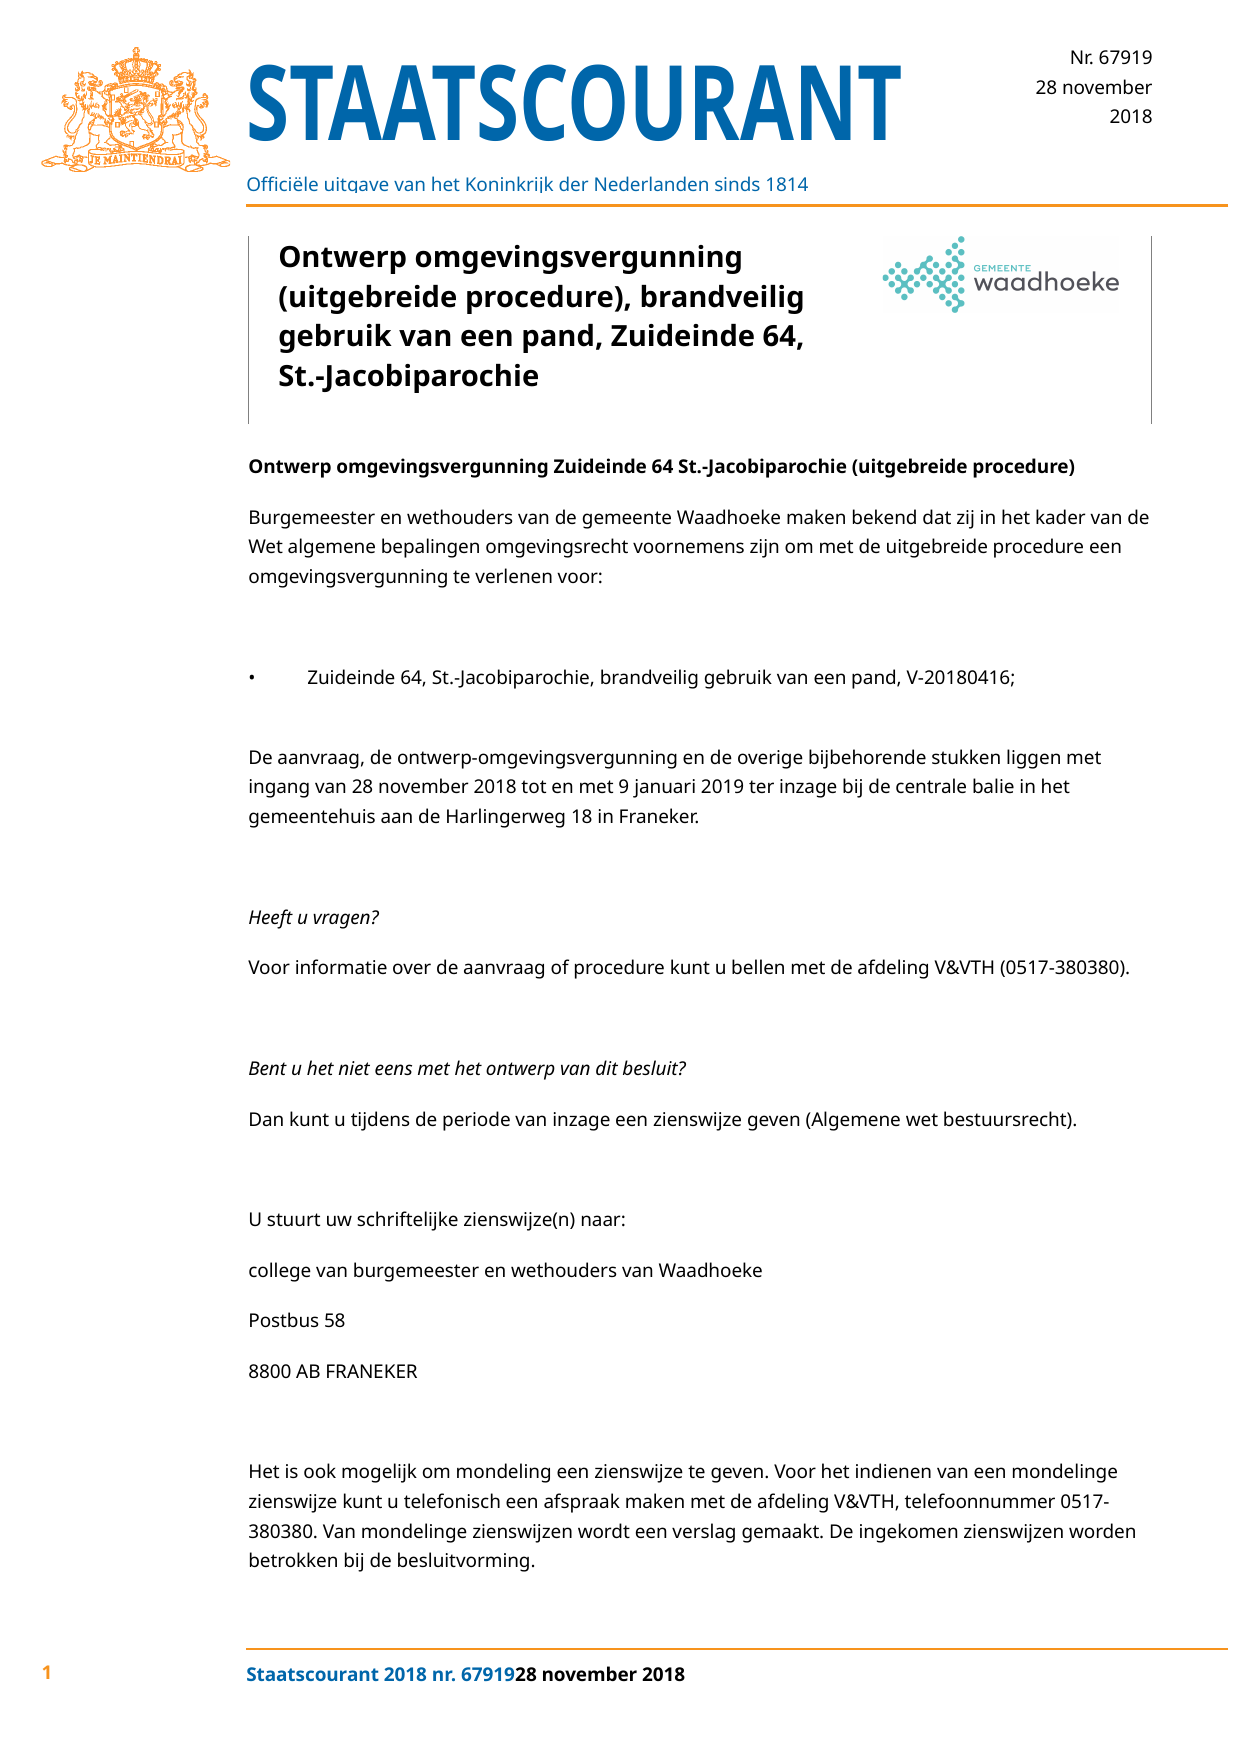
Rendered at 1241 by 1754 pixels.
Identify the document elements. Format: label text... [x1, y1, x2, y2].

picture [882, 236, 1119, 313]
text Dan kunt u tijdens de periode van inzage een zienswijze geven (Algemene wet bestuursrecht). [248, 1106, 1152, 1131]
text college van burgemeester en wethouders van Waadhoeke [248, 1257, 1152, 1283]
text Postbus 58 [248, 1307, 1152, 1333]
text Ontwerp omgevingsvergunning Zuideinde 64 St.-Jacobiparochie (uitgebreide procedure) [248, 454, 1152, 479]
picture [41, 47, 231, 172]
text Burgemeester en wethouders van de gemeente Waadhoeke maken bekend dat zij in het kader van de Wet algemene bepalingen omgevingsrecht voornemens zijn om met de uitgebreide procedure een omgevingsvergunning te verlenen voor: [248, 504, 1152, 589]
text Heeft u vragen? [248, 904, 1152, 930]
list Zuideinde 64, St.-Jacobiparochie, brandveilig gebruik van een pand, V-20180416; [248, 664, 1152, 690]
text Voor informatie over de aanvraag of procedure kunt u bellen met de afdeling V&VTH (0517-380380). [248, 954, 1152, 980]
table_header [850, 313, 1151, 424]
text Het is ook mogelijk om mondeling een zienswijze te geven. Voor het indienen van een mondelinge zienswijze kunt u telefonisch een afspraak maken met de afdeling V&VTH, telefoonnummer 0517-380380. Van mondelinge zienswijzen wordt een verslag gemaakt. De ingekomen zienswijzen worden betrokken bij de besluitvorming. [248, 1459, 1152, 1573]
text De aanvraag, de ontwerp-omgevingsvergunning en de overige bijbehorende stukken liggen met ingang van 28 november 2018 tot en met 9 januari 2019 ter inzage bij de centrale balie in het gemeentehuis aan de Harlingerweg 18 in Franeker. [248, 744, 1152, 829]
table_header [850, 236, 882, 312]
table_header Ontwerp omgevingsvergunning (uitgebreide procedure), brandveilig gebruik van een pand, Zuideinde 64, St.-Jacobiparochie [249, 236, 850, 424]
table_header [1119, 236, 1151, 312]
text 8800 AB FRANEKER [248, 1358, 1152, 1383]
text Bent u het niet eens met het ontwerp van dit besluit? [248, 1055, 1152, 1081]
text U stuurt uw schriftelijke zienswijze(n) naar: [248, 1207, 1152, 1232]
